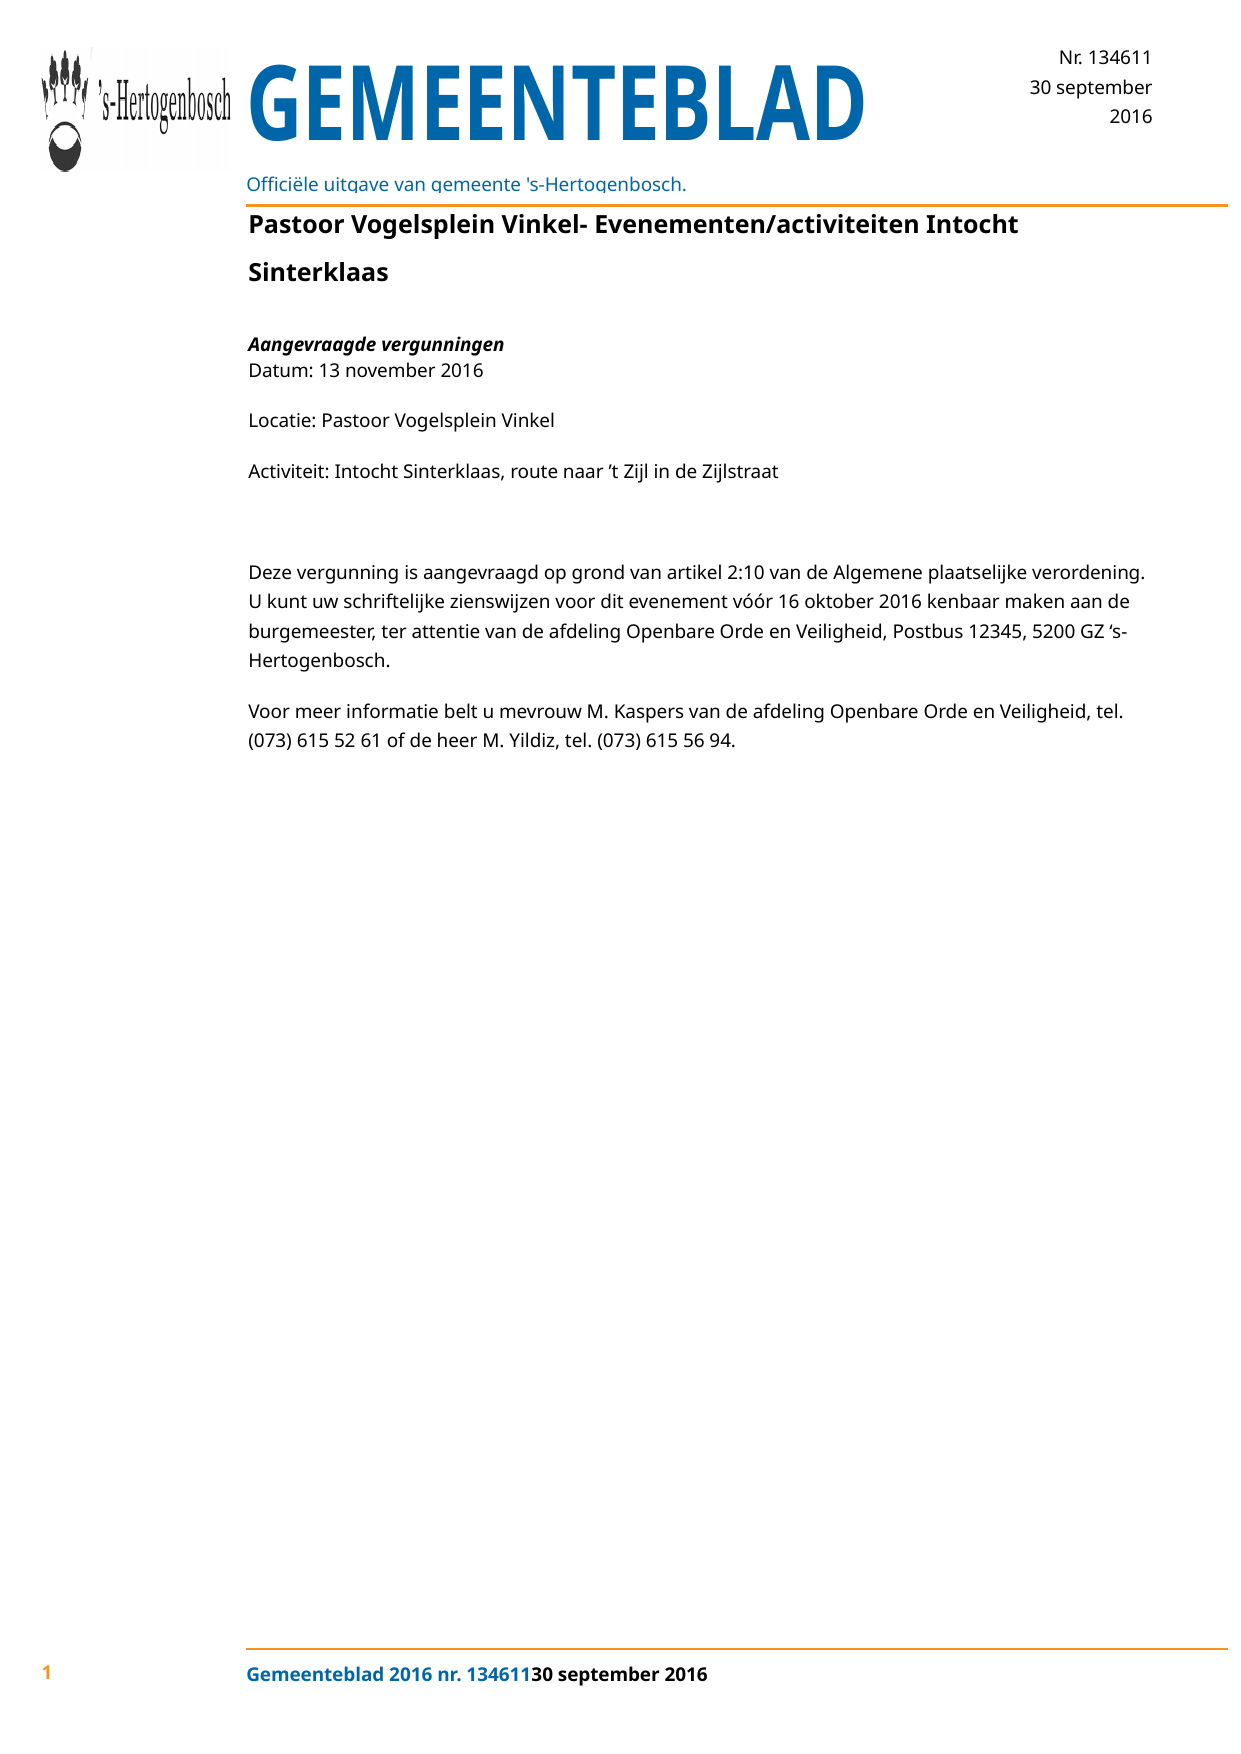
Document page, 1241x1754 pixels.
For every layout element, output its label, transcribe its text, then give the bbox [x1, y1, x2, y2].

text Voor meer informatie belt u mevrouw M. Kaspers van de afdeling Openbare Orde en Veiligheid, tel. (073) 615 52 61 of de heer M. Yildiz, tel. (073) 615 56 94. [248, 698, 1152, 753]
text Deze vergunning is aangevraagd op grond van artikel 2:10 van de Algemene plaatselijke verordening. U kunt uw schriftelijke zienswijzen voor dit evenement vóór 16 oktober 2016 kenbaar maken aan de burgemeester, ter attentie van de afdeling Openbare Orde en Veiligheid, Postbus 12345, 5200 GZ ‘s-Hertogenbosch. [248, 559, 1152, 673]
text Activiteit: Intocht Sinterklaas, route naar ’t Zijl in de Zijlstraat [248, 458, 1152, 484]
text Locatie: Pastoor Vogelsplein Vinkel [248, 408, 1152, 433]
text Pastoor Vogelsplein Vinkel- Evenementen/activiteiten Intocht Sinterklaas [248, 207, 1152, 288]
picture [41, 47, 231, 172]
text Aangevraagde vergunningen [248, 331, 1152, 357]
text Datum: 13 november 2016 [248, 357, 1152, 383]
